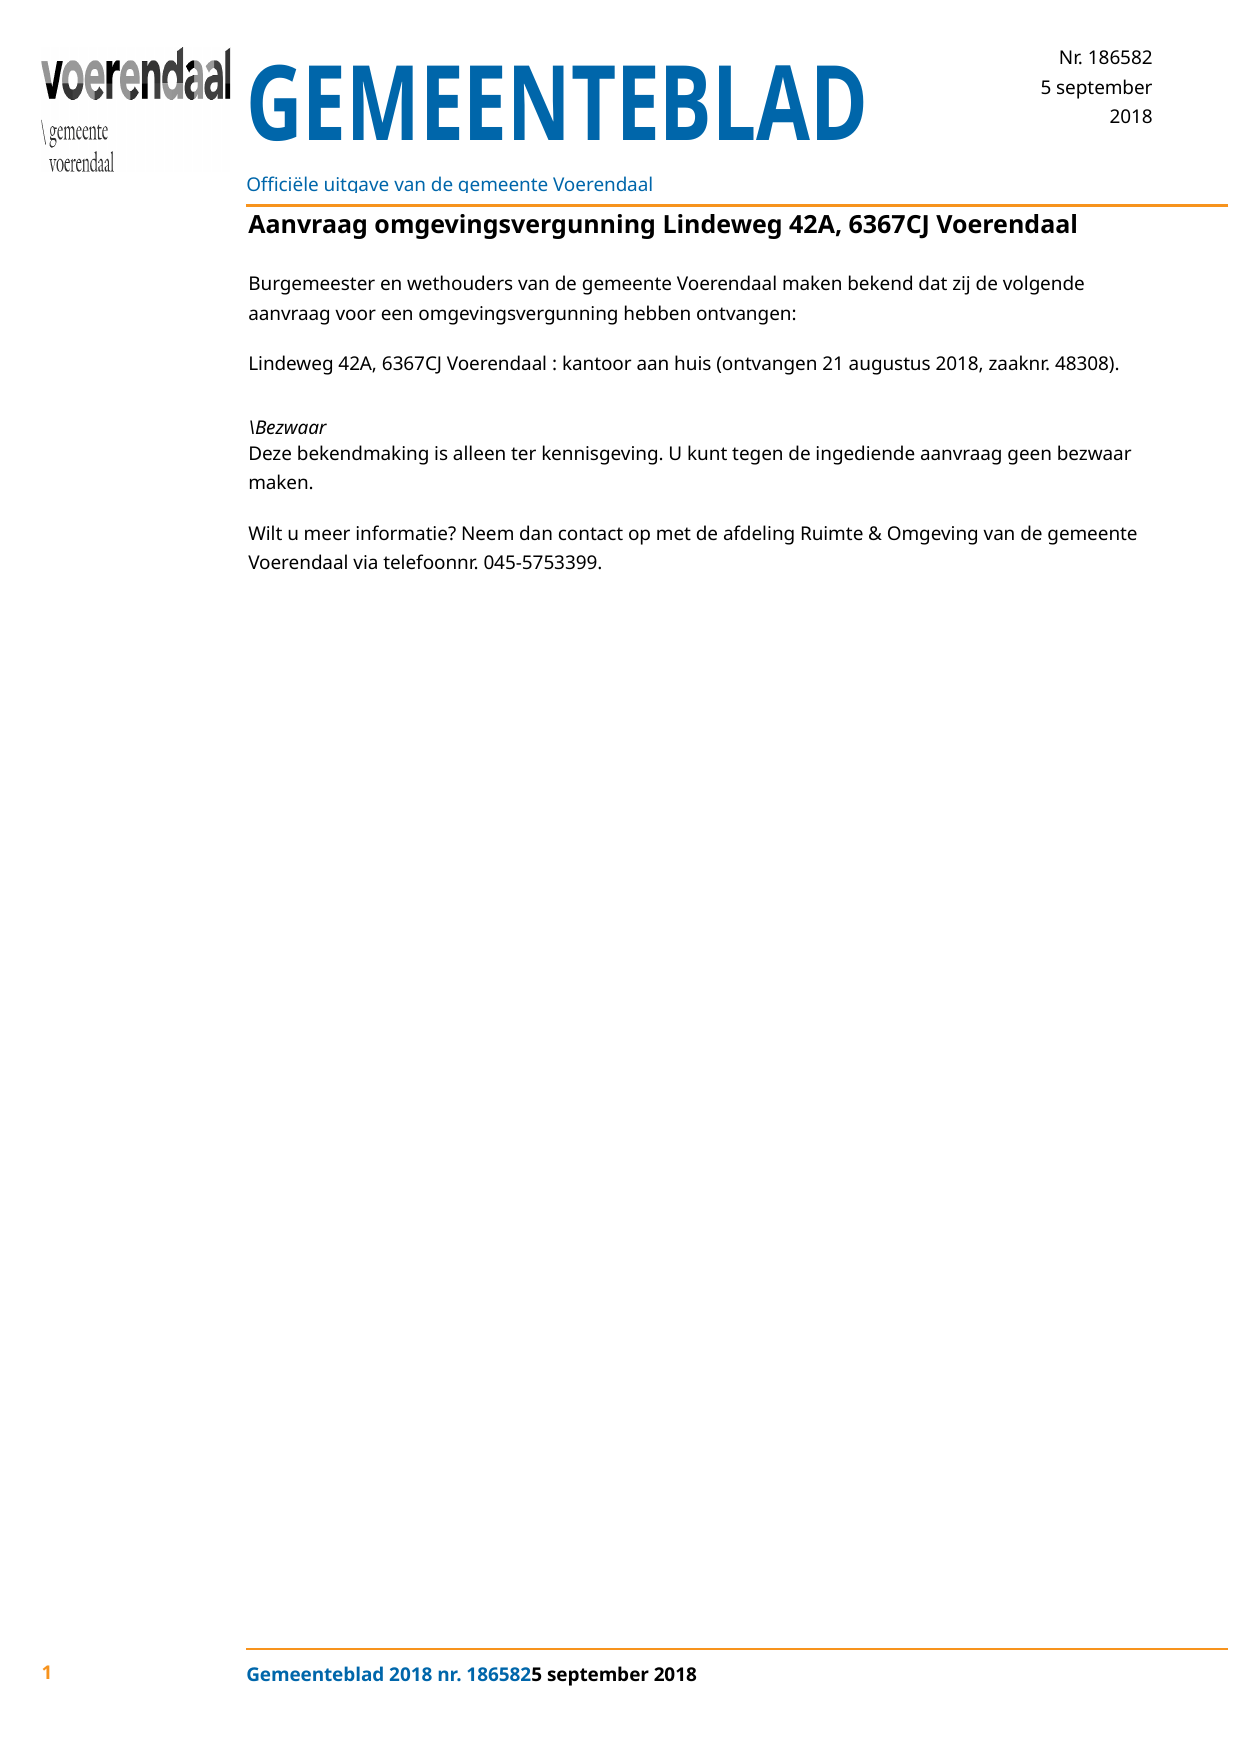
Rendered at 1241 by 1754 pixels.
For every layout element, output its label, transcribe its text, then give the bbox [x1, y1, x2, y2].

text Burgemeester en wethouders van de gemeente Voerendaal maken bekend dat zij de volgende aanvraag voor een omgevingsvergunning hebben ontvangen: [248, 270, 1152, 326]
text Lindeweg 42A, 6367CJ Voerendaal : kantoor aan huis (ontvangen 21 augustus 2018, zaaknr. 48308). [248, 350, 1152, 376]
picture [41, 47, 231, 172]
text Deze bekendmaking is alleen ter kennisgeving. U kunt tegen de ingediende aanvraag geen bezwaar maken. [248, 440, 1152, 495]
text Aanvraag omgevingsvergunning Lindeweg 42A, 6367CJ Voerendaal [248, 207, 1152, 241]
text \Bezwaar [248, 414, 1152, 440]
text Wilt u meer informatie? Neem dan contact op met de afdeling Ruimte & Omgeving van de gemeente Voerendaal via telefoonnr. 045-5753399. [248, 520, 1152, 575]
